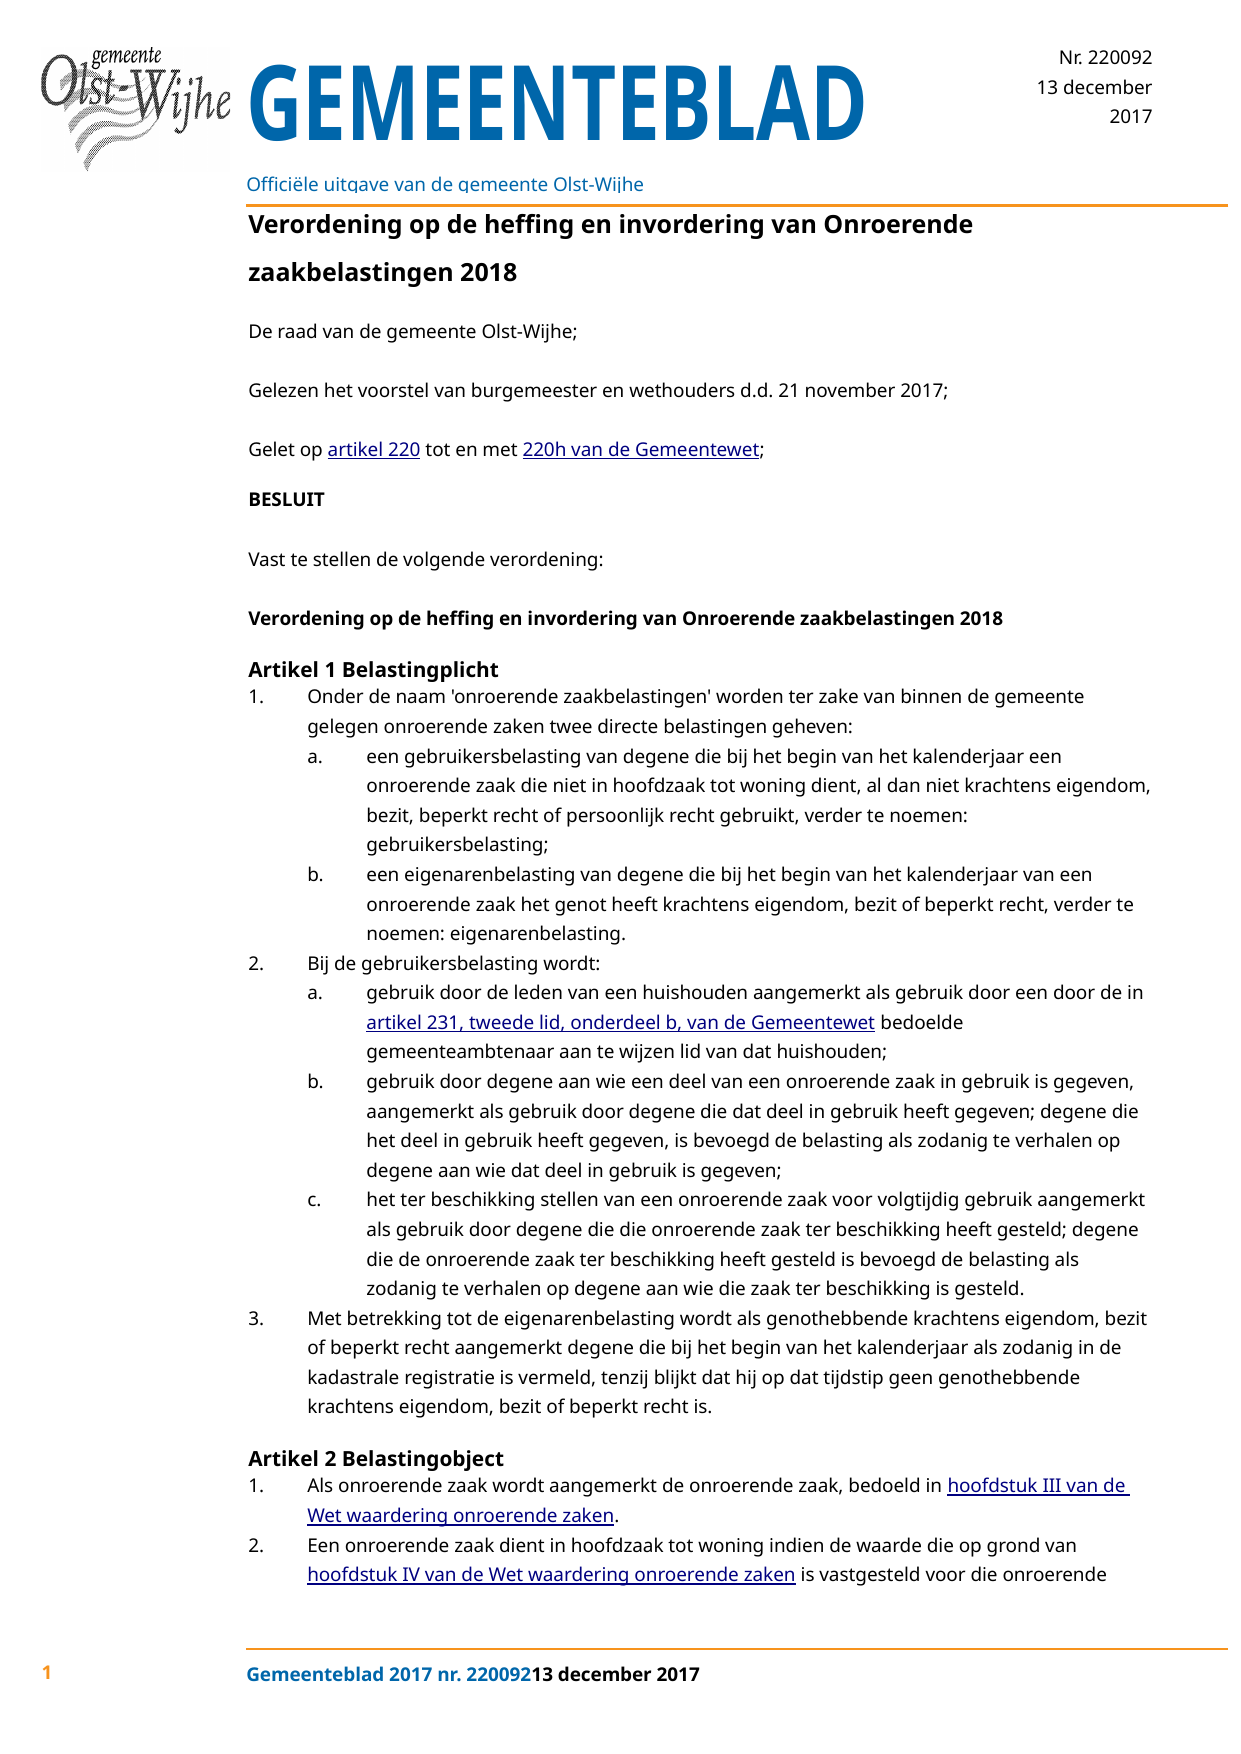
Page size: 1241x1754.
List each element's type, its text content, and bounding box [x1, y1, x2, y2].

list een eigenarenbelasting van degene die bij het begin van het kalenderjaar van een onroerende zaak het genot heeft krachtens eigendom, bezit of beperkt recht, verder te noemen: eigenarenbelasting. [307, 861, 1152, 946]
text Vast te stellen de volgende verordening: [248, 546, 1152, 571]
text Artikel 2 Belastingobject [248, 1444, 1152, 1473]
list Een onroerende zaak dient in hoofdzaak tot woning indien de waarde die op grond van hoofdstuk IV van de Wet waardering onroerende zaken is vastgesteld voor die onroerende [248, 1532, 1152, 1587]
text BESLUIT [248, 487, 1152, 512]
list het ter beschikking stellen van een onroerende zaak voor volgtijdig gebruik aangemerkt als gebruik door degene die die onroerende zaak ter beschikking heeft gesteld; degene die de onroerende zaak ter beschikking heeft gesteld is bevoegd de belasting als zodanig te verhalen op degene aan wie die zaak ter beschikking is gesteld. [307, 1187, 1152, 1301]
list Als onroerende zaak wordt aangemerkt de onroerende zaak, bedoeld in hoofdstuk III van de Wet waardering onroerende zaken. [248, 1473, 1152, 1528]
text Gelezen het voorstel van burgemeester en wethouders d.d. 21 november 2017; [248, 377, 1152, 403]
text Artikel 1 Belastingplicht [248, 655, 1152, 684]
list Met betrekking tot de eigenarenbelasting wordt als genothebbende krachtens eigendom, bezit of beperkt recht aangemerkt degene die bij het begin van het kalenderjaar als zodanig in de kadastrale registratie is vermeld, tenzij blijkt dat hij op dat tijdstip geen genothebbende krachtens eigendom, bezit of beperkt recht is. [248, 1305, 1152, 1419]
text Verordening op de heffing en invordering van Onroerende zaakbelastingen 2018 [248, 207, 1152, 288]
text De raad van de gemeente Olst-Wijhe; [248, 318, 1152, 344]
list een gebruikersbelasting van degene die bij het begin van het kalenderjaar een onroerende zaak die niet in hoofdzaak tot woning dient, al dan niet krachtens eigendom, bezit, beperkt recht of persoonlijk recht gebruikt, verder te noemen: gebruikersbelasting; [307, 743, 1152, 857]
list gebruik door de leden van een huishouden aangemerkt als gebruik door een door de in artikel 231, tweede lid, onderdeel b, van de Gemeentewet bedoelde gemeenteambtenaar aan te wijzen lid van dat huishouden; [307, 979, 1152, 1064]
picture [41, 47, 231, 172]
text Verordening op de heffing en invordering van Onroerende zaakbelastingen 2018 [248, 605, 1152, 631]
list Onder de naam 'onroerende zaakbelastingen' worden ter zake van binnen de gemeente gelegen onroerende zaken twee directe belastingen geheven: [248, 684, 1152, 739]
text Gelet op artikel 220 tot en met 220h van de Gemeentewet; [248, 436, 1152, 462]
list Bij de gebruikersbelasting wordt: [248, 950, 1152, 976]
list gebruik door degene aan wie een deel van een onroerende zaak in gebruik is gegeven, aangemerkt als gebruik door degene die dat deel in gebruik heeft gegeven; degene die het deel in gebruik heeft gegeven, is bevoegd de belasting als zodanig te verhalen op degene aan wie dat deel in gebruik is gegeven; [307, 1068, 1152, 1183]
